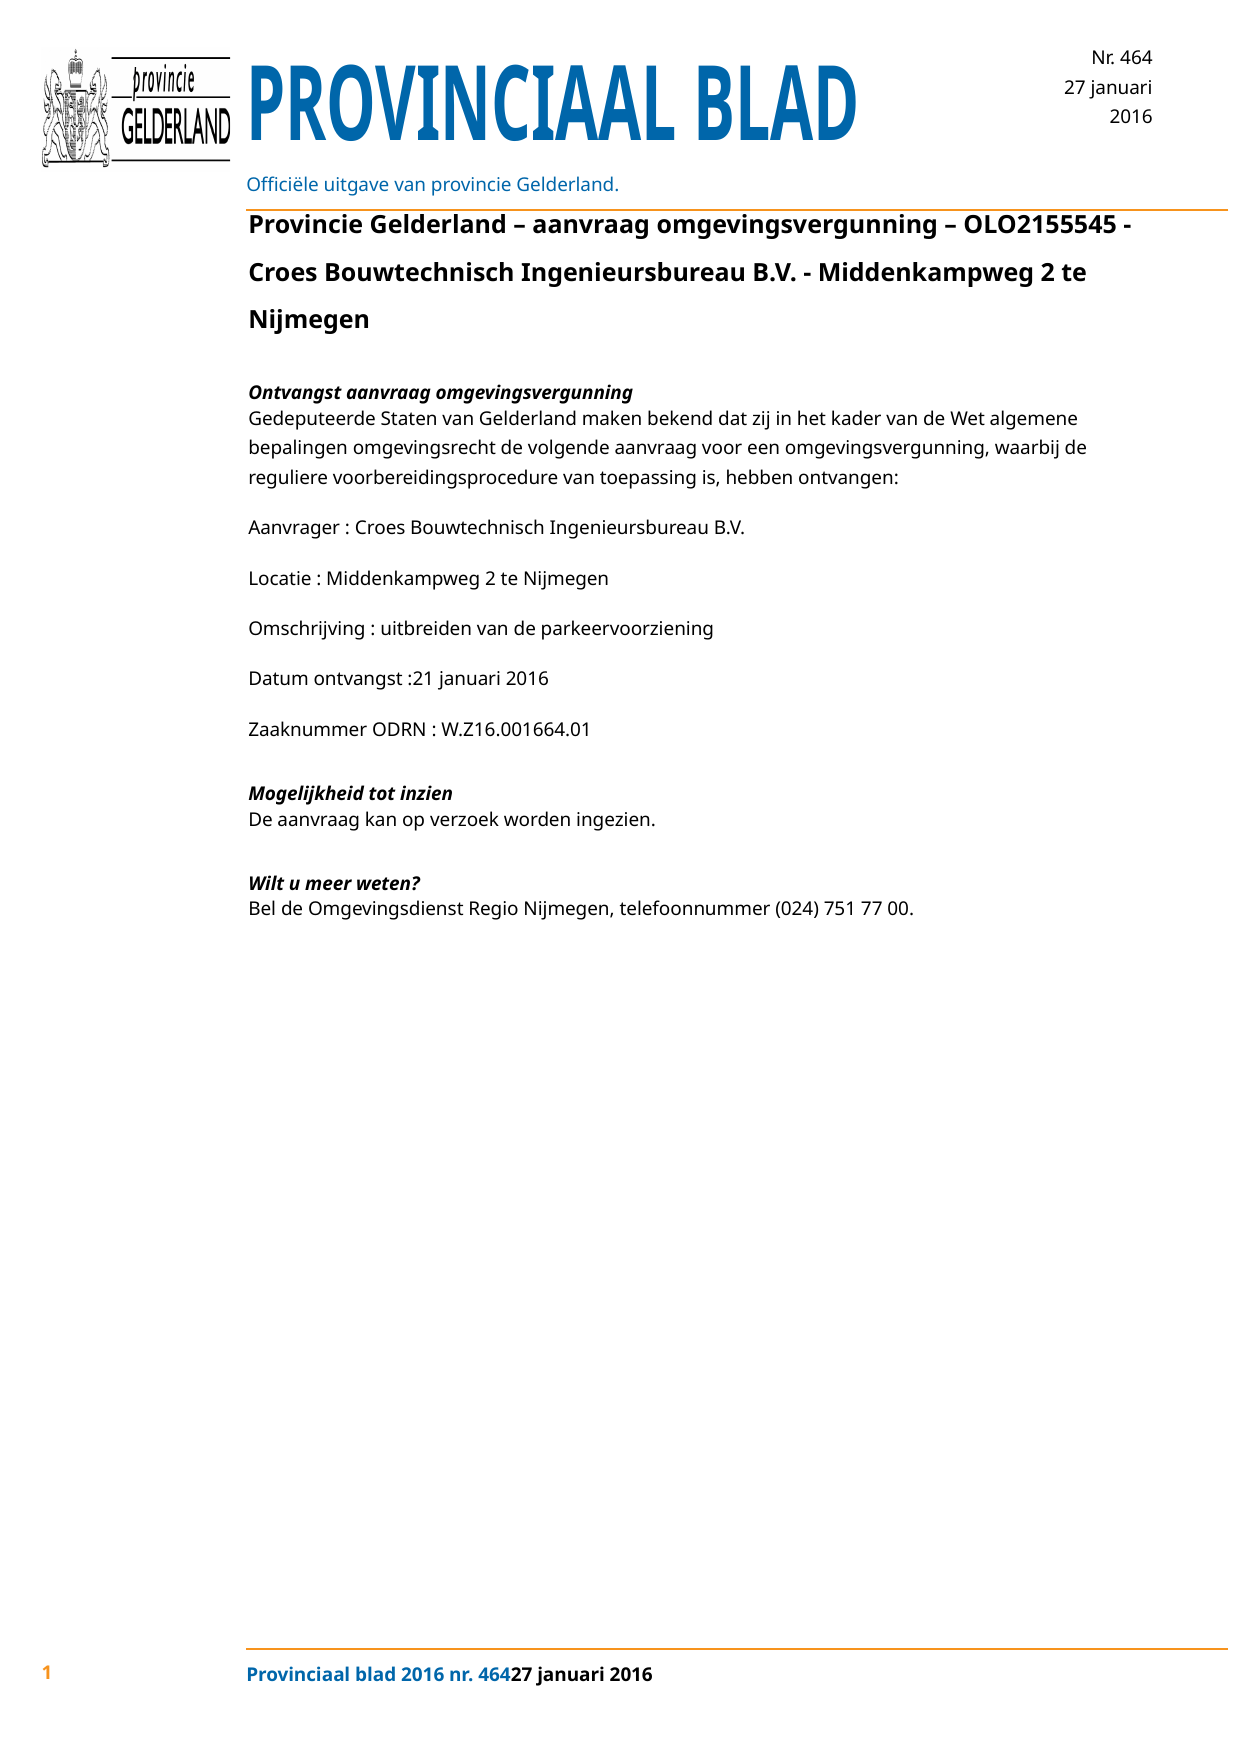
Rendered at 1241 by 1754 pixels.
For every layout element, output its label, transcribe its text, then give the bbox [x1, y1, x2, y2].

text Locatie : Middenkampweg 2 te Nijmegen [248, 565, 1152, 591]
text Provincie Gelderland – aanvraag omgevingsvergunning – OLO2155545 - Croes Bouwtechnisch Ingenieursbureau B.V. - Middenkampweg 2 te Nijmegen [248, 211, 1152, 336]
text Bel de Omgevingsdienst Regio Nijmegen, telefoonnummer (024) 751 77 00. [248, 895, 1152, 921]
text Datum ontvangst :21 januari 2016 [248, 666, 1152, 691]
text Gedeputeerde Staten van Gelderland maken bekend dat zij in het kader van de Wet algemene bepalingen omgevingsrecht de volgende aanvraag voor een omgevingsvergunning, waarbij de reguliere voorbereidingsprocedure van toepassing is, hebben ontvangen: [248, 405, 1152, 490]
text De aanvraag kan op verzoek worden ingezien. [248, 806, 1152, 831]
text Ontvangst aanvraag omgevingsvergunning [248, 379, 1152, 405]
text Zaaknummer ODRN : W.Z16.001664.01 [248, 716, 1152, 742]
text Wilt u meer weten? [248, 870, 1152, 895]
text Aanvrager : Croes Bouwtechnisch Ingenieursbureau B.V. [248, 514, 1152, 540]
text Omschrijving : uitbreiden van de parkeervoorziening [248, 615, 1152, 641]
picture [41, 47, 231, 172]
text Mogelijkheid tot inzien [248, 780, 1152, 806]
